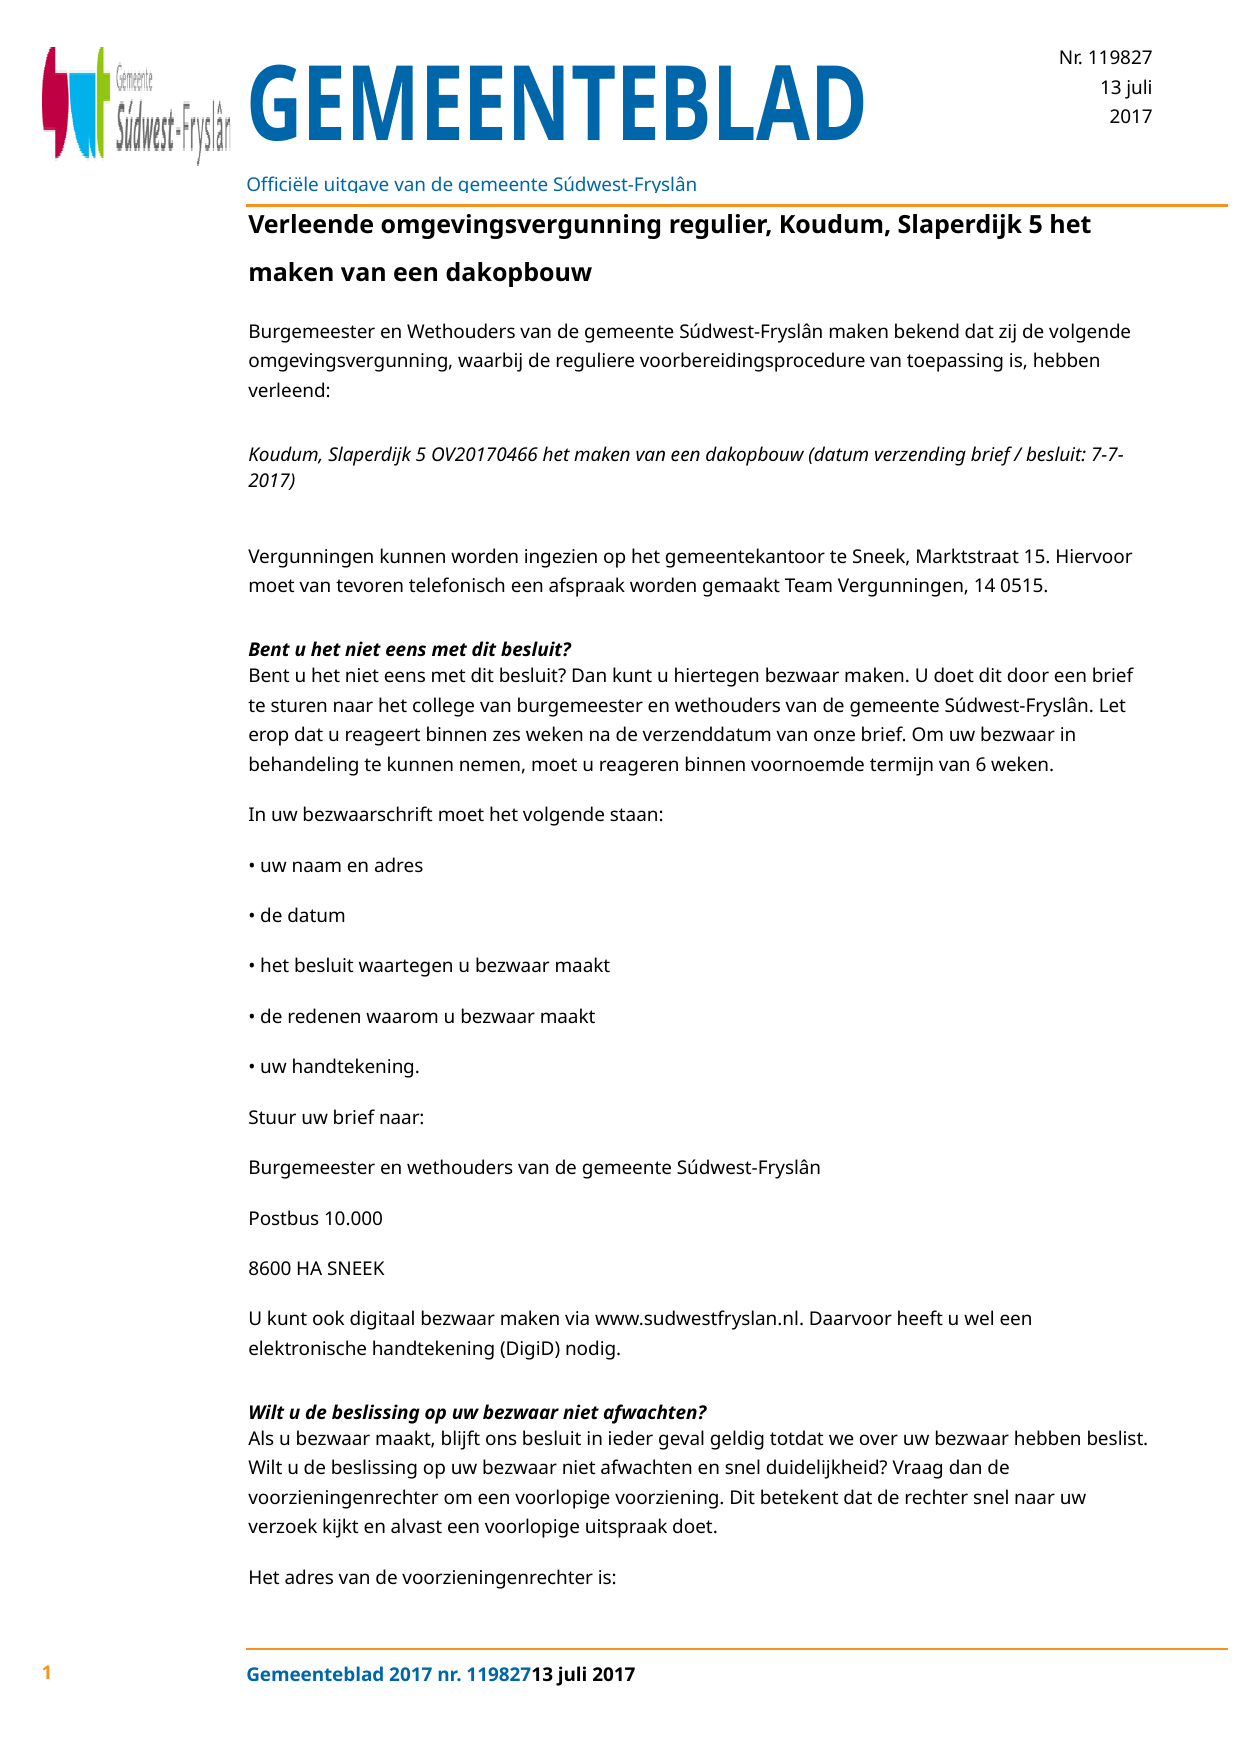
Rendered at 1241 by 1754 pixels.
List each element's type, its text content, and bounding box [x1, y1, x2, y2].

text • uw handtekening. [248, 1053, 1152, 1079]
text Koudum, Slaperdijk 5 OV20170466 het maken van een dakopbouw (datum verzending brief / besluit: 7-7-2017) [248, 441, 1152, 492]
text Bent u het niet eens met dit besluit? [248, 636, 1152, 662]
text • uw naam en adres [248, 852, 1152, 877]
text Het adres van de voorzieningenrechter is: [248, 1564, 1152, 1590]
text Verleende omgevingsvergunning regulier, Koudum, Slaperdijk 5 het maken van een dakopbouw [248, 207, 1152, 288]
text Stuur uw brief naar: [248, 1104, 1152, 1129]
text In uw bezwaarschrift moet het volgende staan: [248, 801, 1152, 827]
text Burgemeester en Wethouders van de gemeente Súdwest-Fryslân maken bekend dat zij de volgende omgevingsvergunning, waarbij de reguliere voorbereidingsprocedure van toepassing is, hebben verleend: [248, 318, 1152, 403]
text Burgemeester en wethouders van de gemeente Súdwest-Fryslân [248, 1154, 1152, 1180]
text Postbus 10.000 [248, 1205, 1152, 1230]
picture [41, 47, 231, 172]
text Wilt u de beslissing op uw bezwaar niet afwachten? [248, 1399, 1152, 1425]
text • de datum [248, 902, 1152, 928]
text • het besluit waartegen u bezwaar maakt [248, 953, 1152, 978]
text Bent u het niet eens met dit besluit? Dan kunt u hiertegen bezwaar maken. U doet dit door een brief te sturen naar het college van burgemeester en wethouders van de gemeente Súdwest-Fryslân. Let erop dat u reageert binnen zes weken na de verzenddatum van onze brief. Om uw bezwaar in behandeling te kunnen nemen, moet u reageren binnen voornoemde termijn van 6 weken. [248, 662, 1152, 777]
text 8600 HA SNEEK [248, 1255, 1152, 1281]
text Vergunningen kunnen worden ingezien op het gemeentekantoor te Sneek, Marktstraat 15. Hiervoor moet van tevoren telefonisch een afspraak worden gemaakt Team Vergunningen, 14 0515. [248, 543, 1152, 598]
text Als u bezwaar maakt, blijft ons besluit in ieder geval geldig totdat we over uw bezwaar hebben beslist. Wilt u de beslissing op uw bezwaar niet afwachten en snel duidelijkheid? Vraag dan de voorzieningenrechter om een voorlopige voorziening. Dit betekent dat de rechter snel naar uw verzoek kijkt en alvast een voorlopige uitspraak doet. [248, 1425, 1152, 1539]
text U kunt ook digitaal bezwaar maken via www.sudwestfryslan.nl. Daarvoor heeft u wel een elektronische handtekening (DigiD) nodig. [248, 1306, 1152, 1361]
text • de redenen waarom u bezwaar maakt [248, 1003, 1152, 1029]
